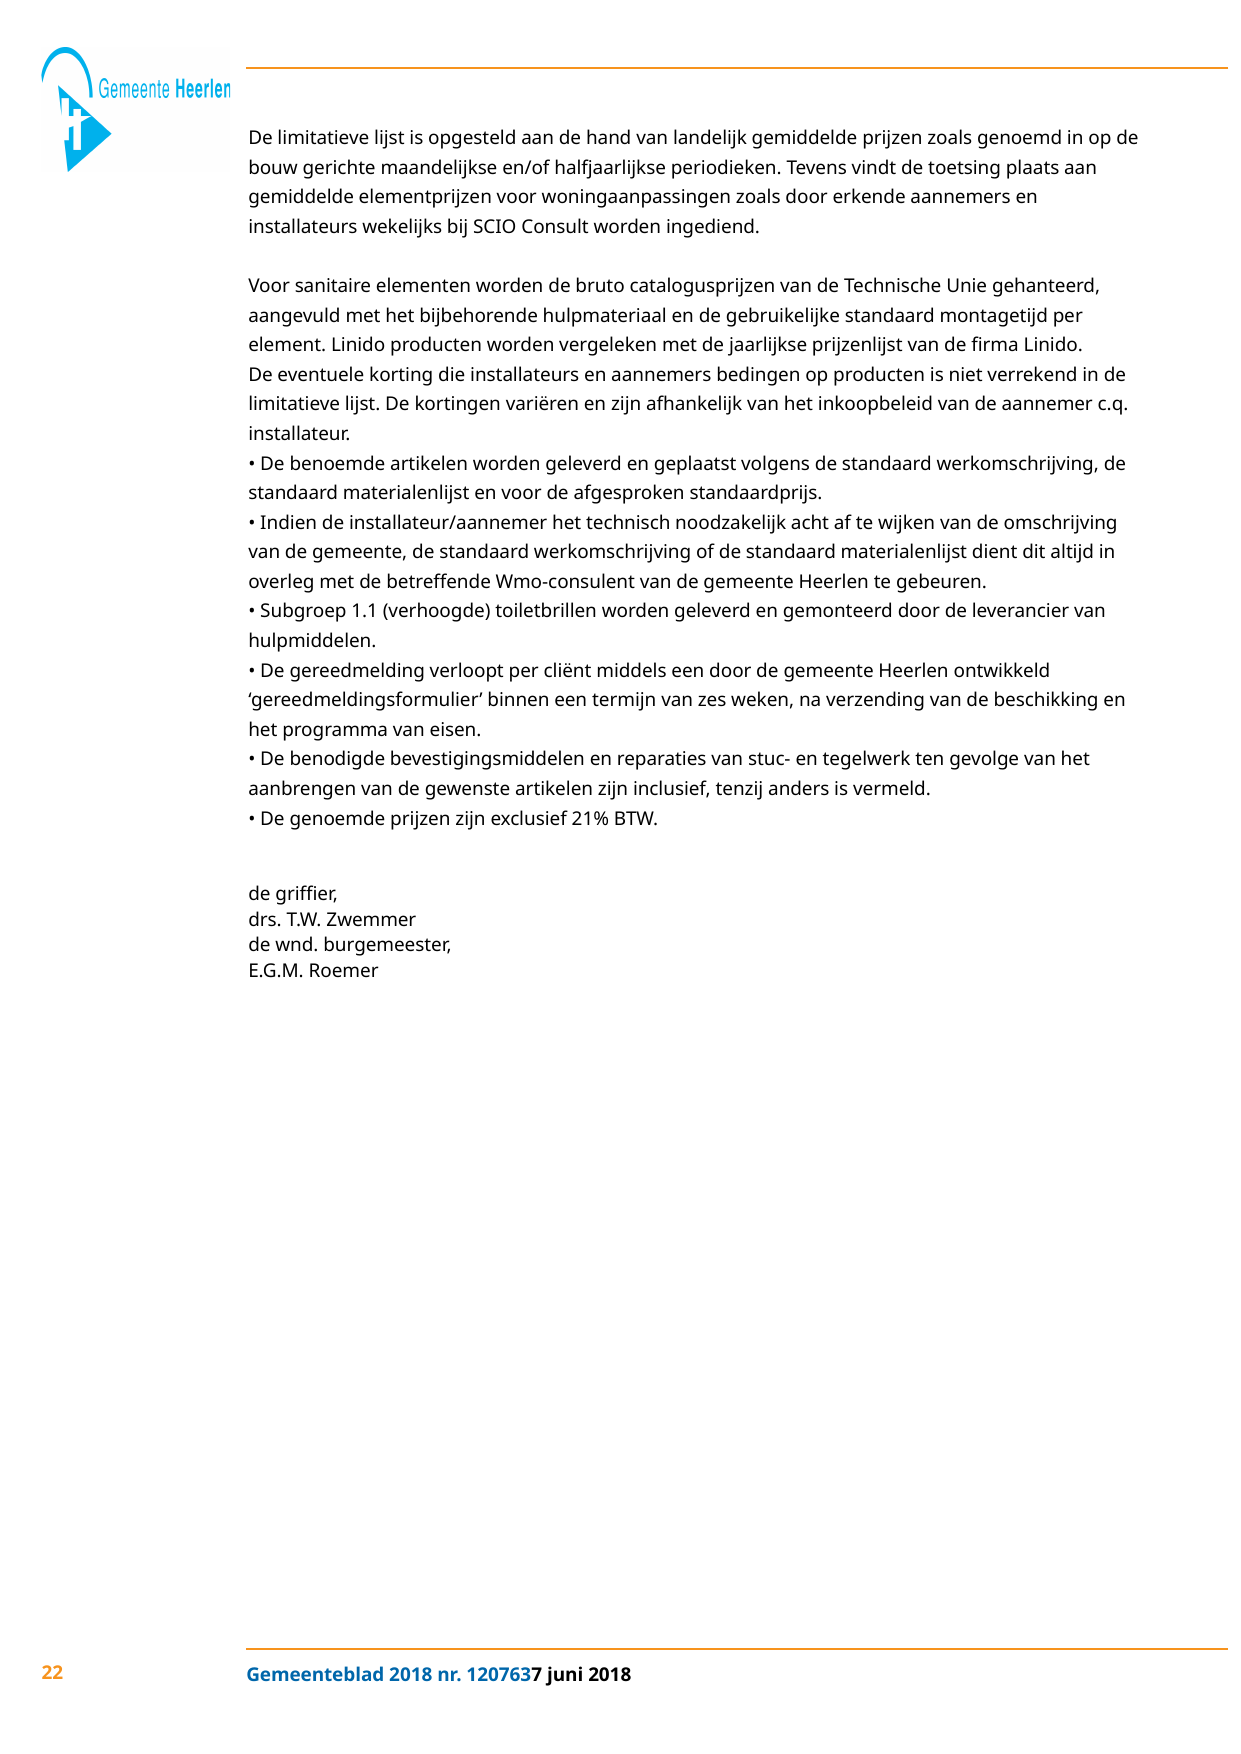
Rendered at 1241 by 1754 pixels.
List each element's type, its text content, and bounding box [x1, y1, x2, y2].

picture [41, 47, 231, 172]
text • De benodigde bevestigingsmiddelen en reparaties van stuc‐ en tegelwerk ten gevolge van het aanbrengen van de gewenste artikelen zijn inclusief, tenzij anders is vermeld. [248, 746, 1152, 801]
text De limitatieve lijst is opgesteld aan de hand van landelijk gemiddelde prijzen zoals genoemd in op de bouw gerichte maandelijkse en/of halfjaarlijkse periodieken. Tevens vindt de toetsing plaats aan gemiddelde elementprijzen voor woningaanpassingen zoals door erkende aannemers en installateurs wekelijks bij SCIO Consult worden ingediend. [248, 124, 1152, 239]
text Voor sanitaire elementen worden de bruto catalogusprijzen van de Technische Unie gehanteerd, aangevuld met het bijbehorende hulpmateriaal en de gebruikelijke standaard montagetijd per element. Linido producten worden vergeleken met de jaarlijkse prijzenlijst van de firma Linido. [248, 272, 1152, 357]
text E.G.M. Roemer [248, 957, 1152, 983]
text • De gereedmelding verloopt per cliënt middels een door de gemeente Heerlen ontwikkeld ‘gereedmeldingsformulier’ binnen een termijn van zes weken, na verzending van de beschikking en het programma van eisen. [248, 657, 1152, 742]
text • De benoemde artikelen worden geleverd en geplaatst volgens de standaard werkomschrijving, de standaard materialenlijst en voor de afgesproken standaardprijs. [248, 450, 1152, 505]
text • Indien de installateur/aannemer het technisch noodzakelijk acht af te wijken van de omschrijving van de gemeente, de standaard werkomschrijving of de standaard materialenlijst dient dit altijd in overleg met de betreffende Wmo‐consulent van de gemeente Heerlen te gebeuren. [248, 509, 1152, 594]
picture [41, 47, 58, 70]
text • De genoemde prijzen zijn exclusief 21% BTW. [248, 805, 1152, 831]
text De eventuele korting die installateurs en aannemers bedingen op producten is niet verrekend in de limitatieve lijst. De kortingen variëren en zijn afhankelijk van het inkoopbeleid van de aannemer c.q. installateur. [248, 361, 1152, 446]
text • Subgroep 1.1 (verhoogde) toiletbrillen worden geleverd en gemonteerd door de leverancier van hulpmiddelen. [248, 598, 1152, 653]
text de wnd. burgemeester, [248, 931, 1152, 957]
text drs. T.W. Zwemmer [248, 906, 1152, 931]
text de griffier, [248, 880, 1152, 906]
